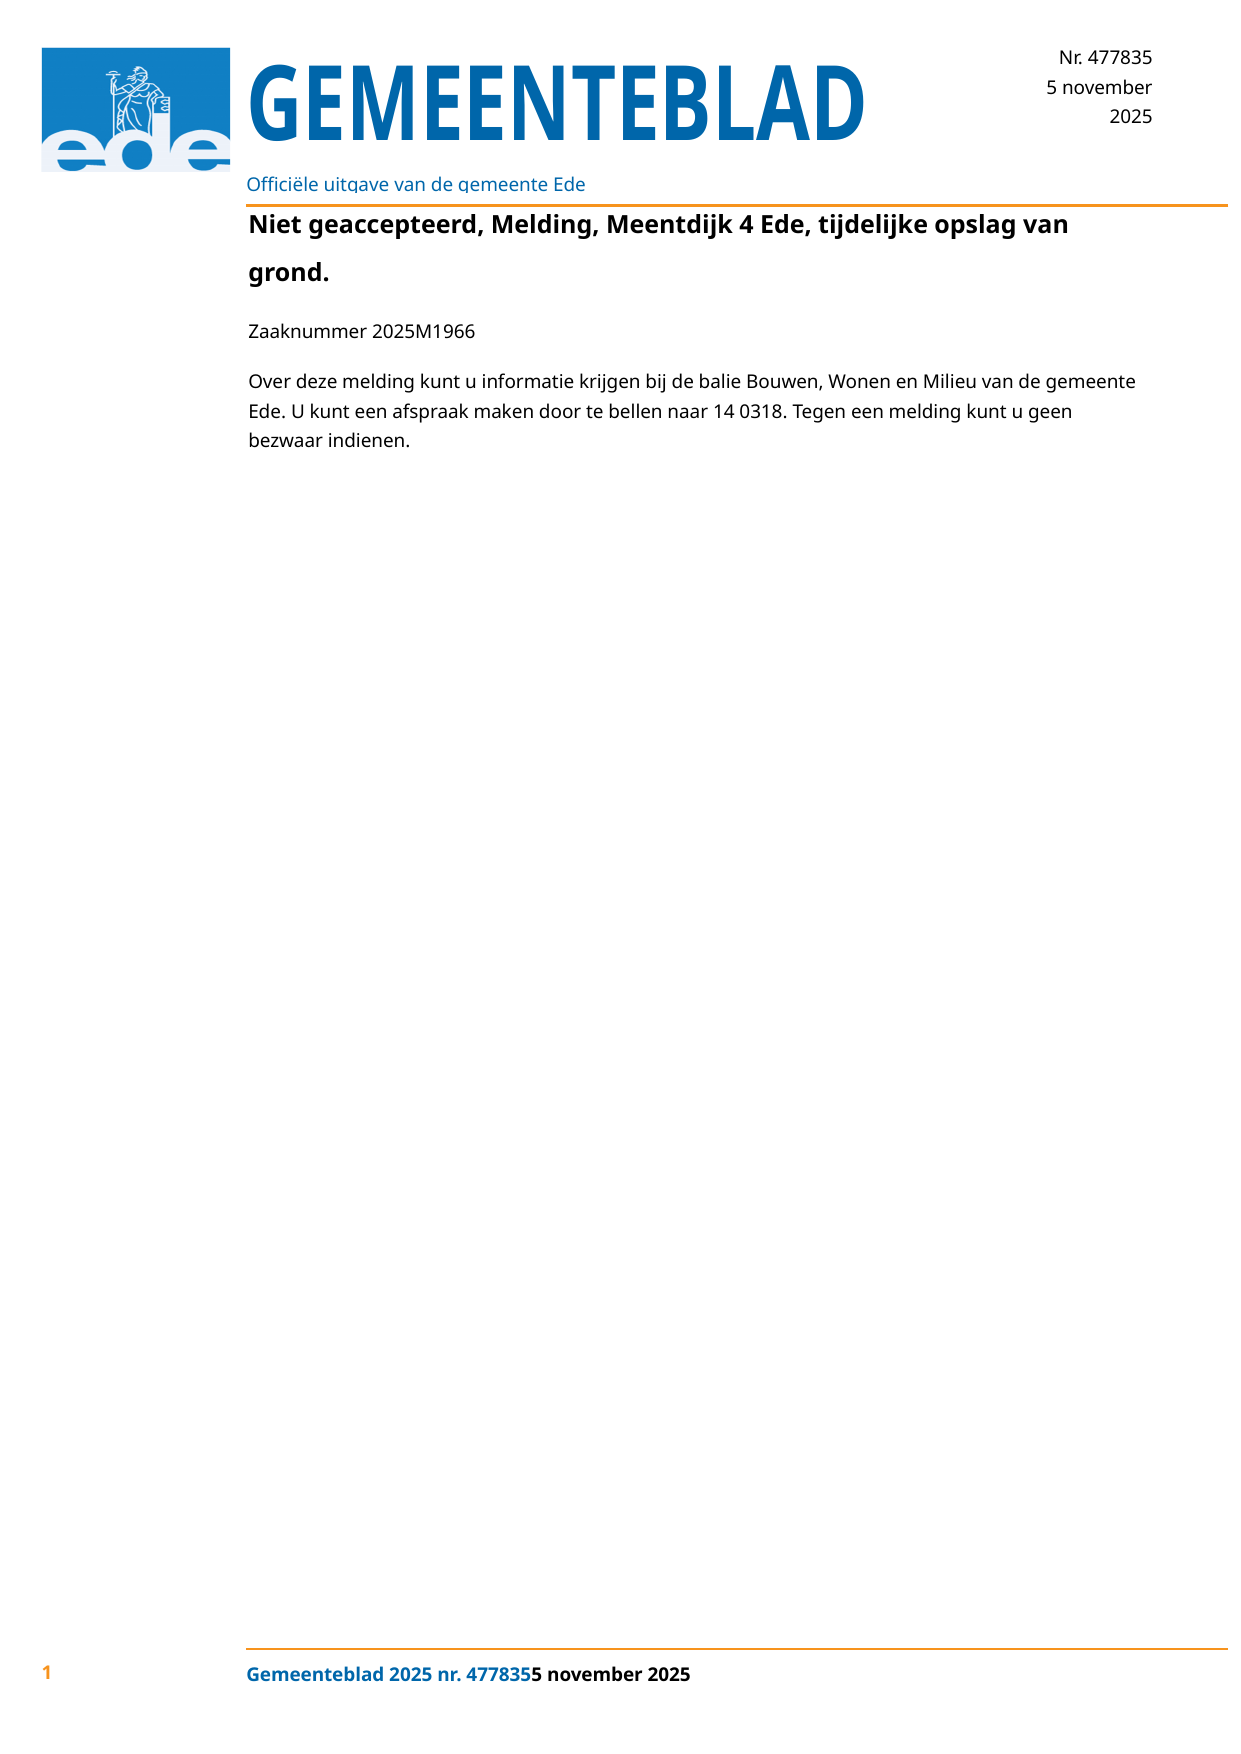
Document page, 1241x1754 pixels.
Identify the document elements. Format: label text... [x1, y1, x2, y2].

picture [41, 47, 231, 172]
text Over deze melding kunt u informatie krijgen bij de balie Bouwen, Wonen en Milieu van de gemeente Ede. U kunt een afspraak maken door te bellen naar 14 0318. Tegen een melding kunt u geen bezwaar indienen. [248, 368, 1152, 453]
text Zaaknummer 2025M1966 [248, 318, 1152, 344]
text Niet geaccepteerd, Melding, Meentdijk 4 Ede, tijdelijke opslag van grond. [248, 207, 1152, 288]
